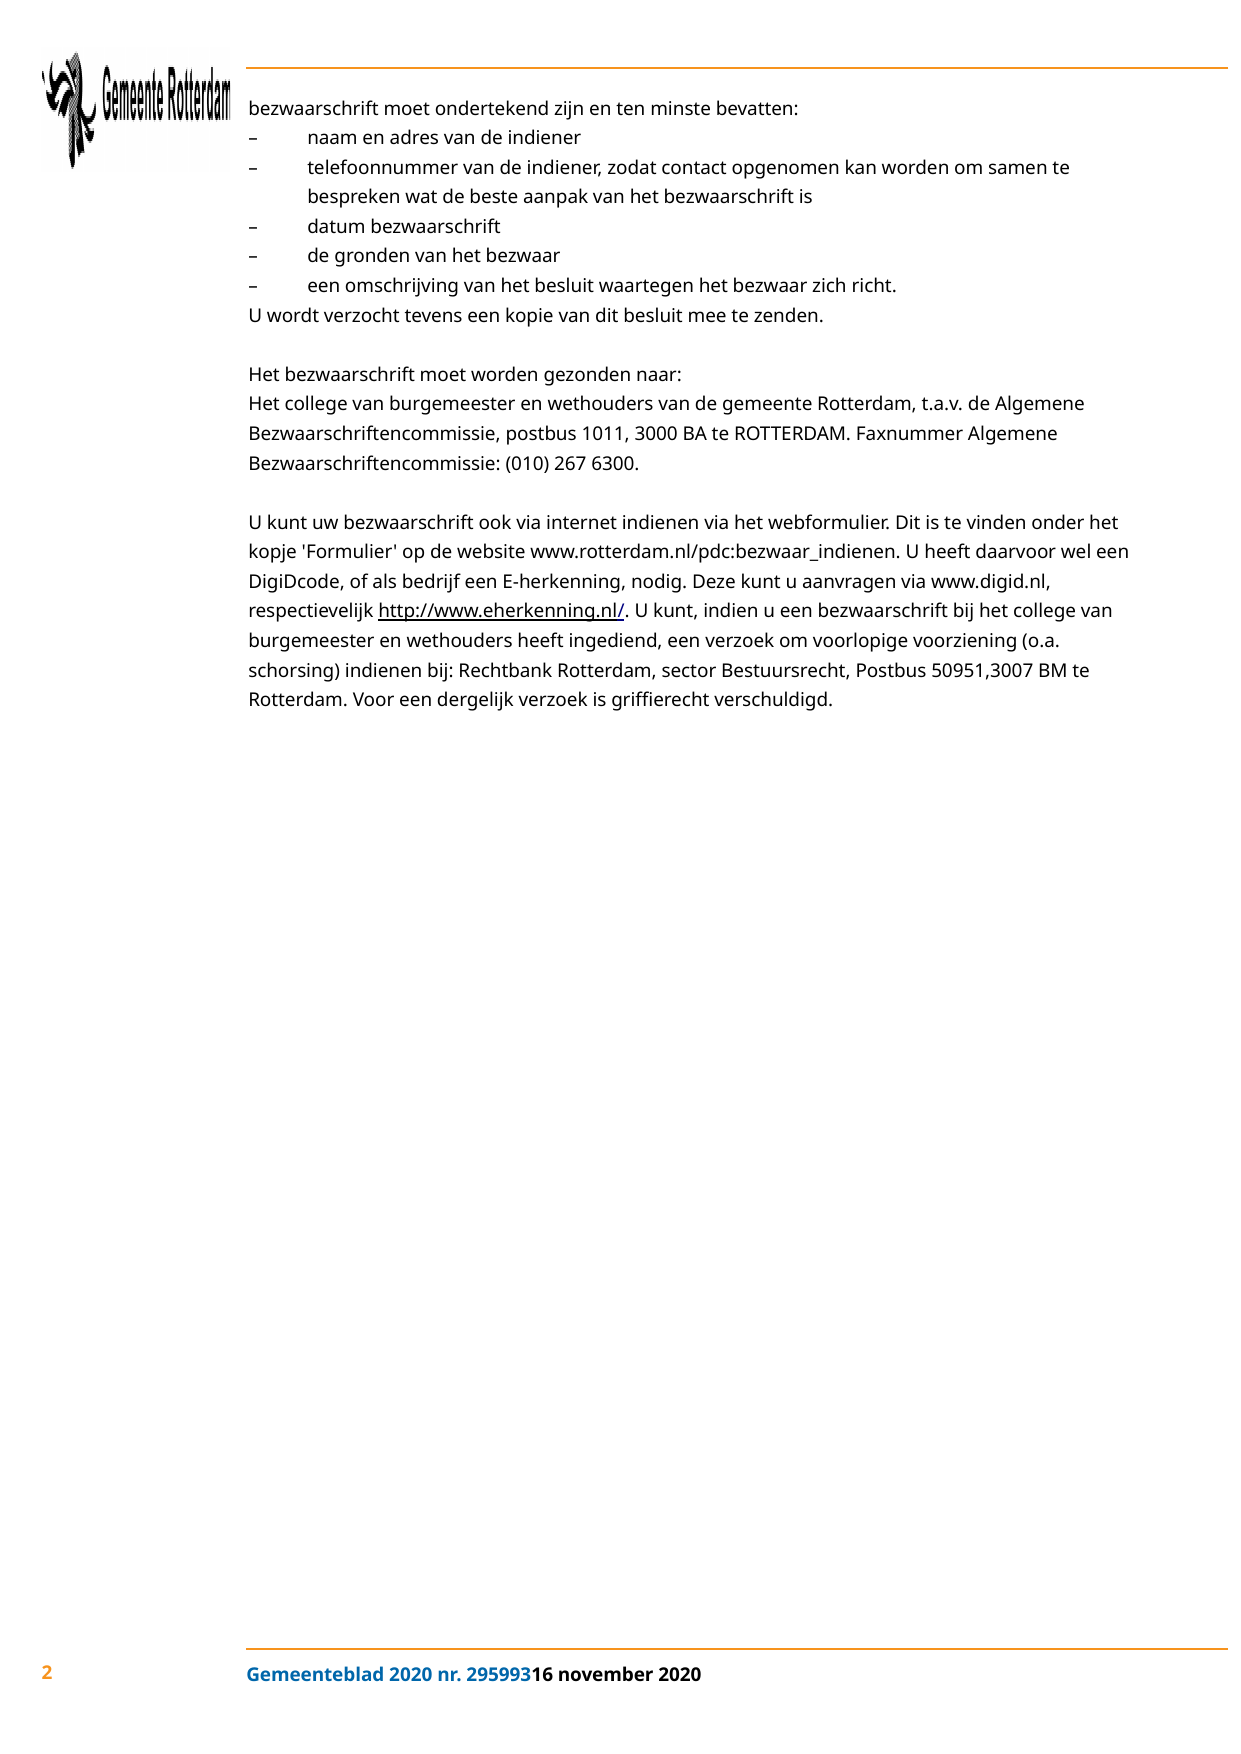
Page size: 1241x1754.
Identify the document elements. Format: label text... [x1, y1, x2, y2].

list naam en adres van de indiener [248, 124, 1152, 150]
text U wordt verzocht tevens een kopie van dit besluit mee te zenden. [248, 302, 1152, 328]
list de gronden van het bezwaar [248, 243, 1152, 268]
text Het college van burgemeester en wethouders van de gemeente Rotterdam, t.a.v. de Algemene Bezwaarschriftencommissie, postbus 1011, 3000 BA te ROTTERDAM. Faxnummer Algemene Bezwaarschriftencommissie: (010) 267 6300. [248, 391, 1152, 476]
list datum bezwaarschrift [248, 213, 1152, 239]
list een omschrijving van het besluit waartegen het bezwaar zich richt. [248, 272, 1152, 298]
text Het bezwaarschrift moet worden gezonden naar: [248, 361, 1152, 387]
text U kunt uw bezwaarschrift ook via internet indienen via het webformulier. Dit is te vinden onder het kopje 'Formulier' op de website www.rotterdam.nl/pdc:bezwaar_indienen. U heeft daarvoor wel een DigiDcode, of als bedrijf een E-herkenning, nodig. Deze kunt u aanvragen via www.digid.nl, respectievelijk http://www.eherkenning.nl/. U kunt, indien u een bezwaarschrift bij het college van burgemeester en wethouders heeft ingediend, een verzoek om voorlopige voorziening (o.a. schorsing) indienen bij: Rechtbank Rotterdam, sector Bestuursrecht, Postbus 50951,3007 BM te Rotterdam. Voor een dergelijk verzoek is griffierecht verschuldigd. [248, 509, 1152, 712]
list telefoonnummer van de indiener, zodat contact opgenomen kan worden om samen te bespreken wat de beste aanpak van het bezwaarschrift is [248, 154, 1152, 209]
text bezwaarschrift moet ondertekend zijn en ten minste bevatten: [248, 95, 1152, 121]
picture [41, 47, 231, 172]
